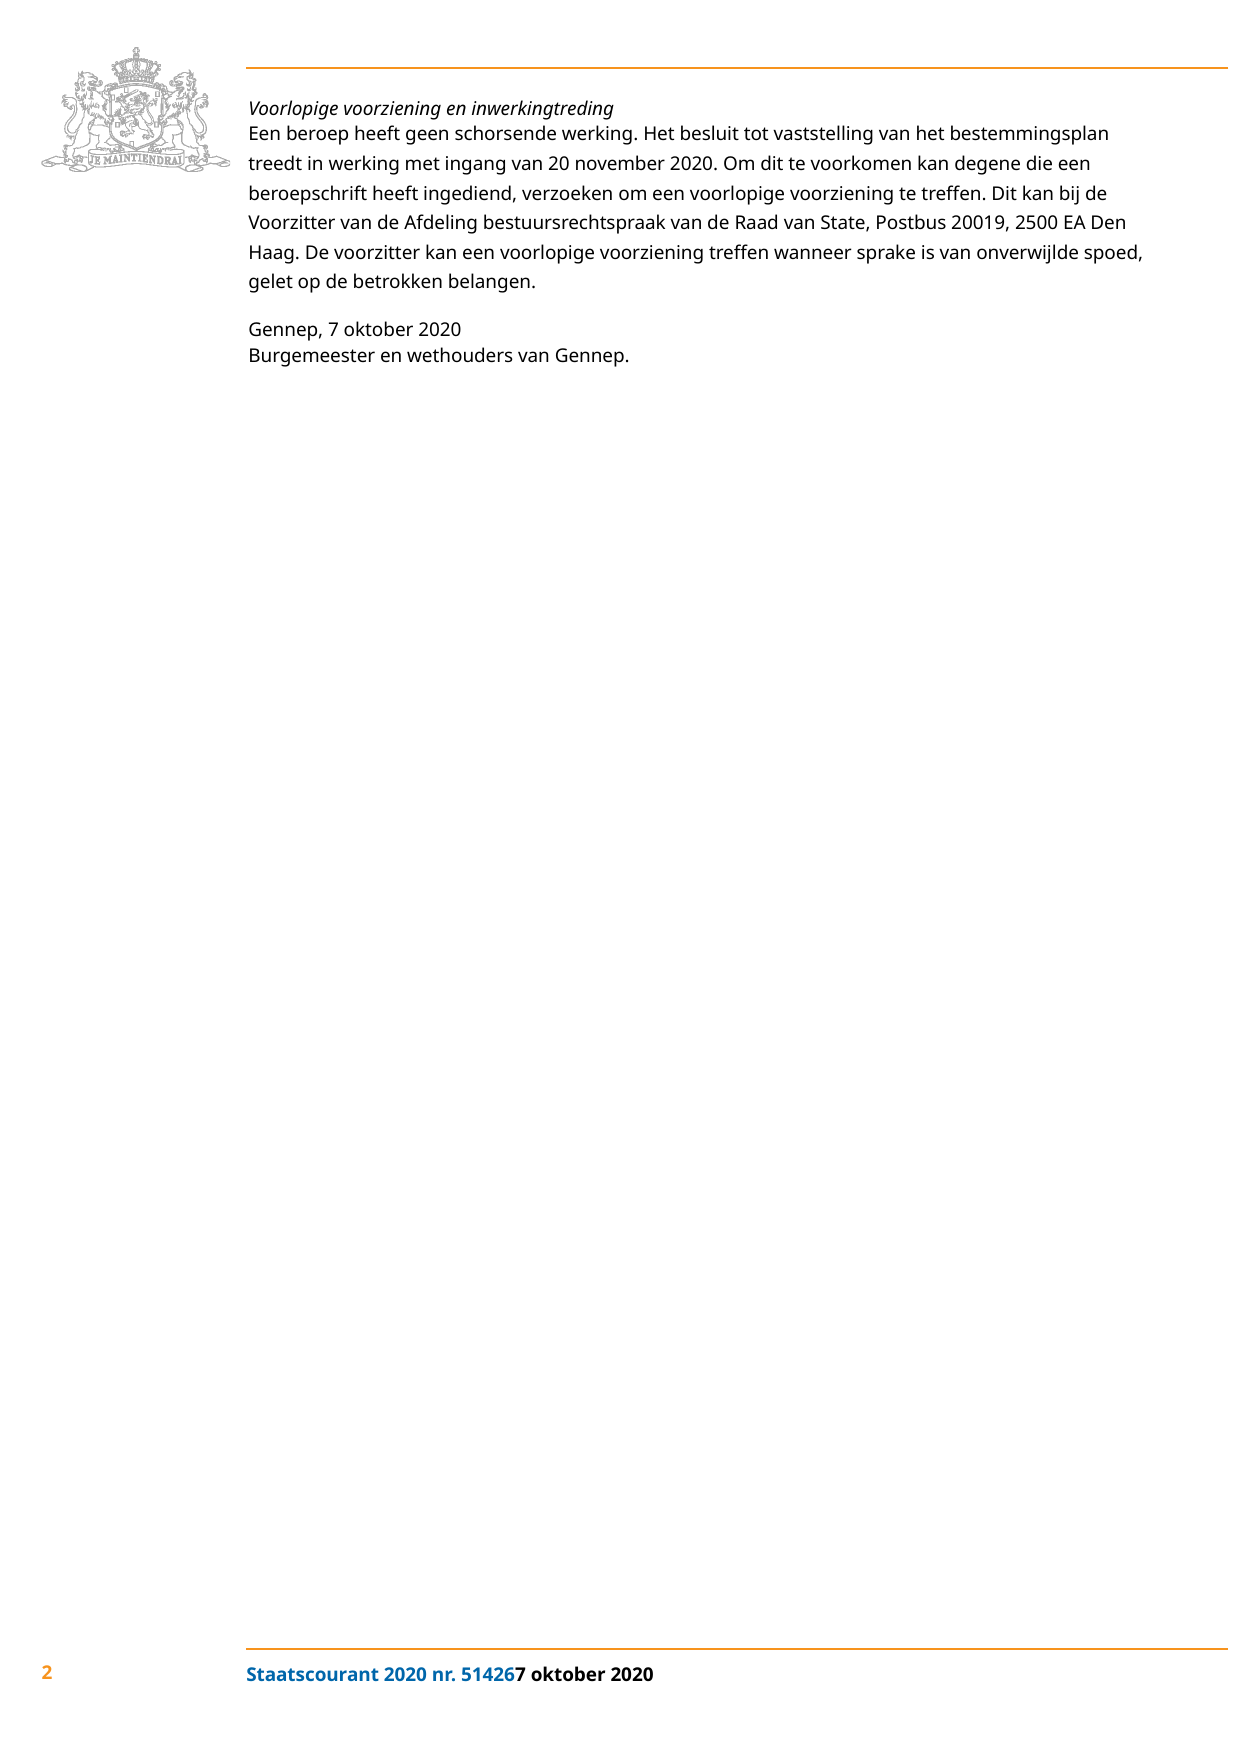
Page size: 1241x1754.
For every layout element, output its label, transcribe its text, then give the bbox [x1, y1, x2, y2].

text Gennep, 7 oktober 2020 [248, 316, 1152, 342]
text Voorlopige voorziening en inwerkingtreding [248, 95, 1152, 121]
text Een beroep heeft geen schorsende werking. Het besluit tot vaststelling van het bestemmingsplan treedt in werking met ingang van 20 november 2020. Om dit te voorkomen kan degene die een beroepschrift heeft ingediend, verzoeken om een voorlopige voorziening te treffen. Dit kan bij de Voorzitter van de Afdeling bestuursrechtspraak van de Raad van State, Postbus 20019, 2500 EA Den Haag. De voorzitter kan een voorlopige voorziening treffen wanneer sprake is van onverwijlde spoed, gelet op de betrokken belangen. [248, 121, 1152, 294]
picture [41, 47, 231, 172]
text Burgemeester en wethouders van Gennep. [248, 342, 1152, 368]
